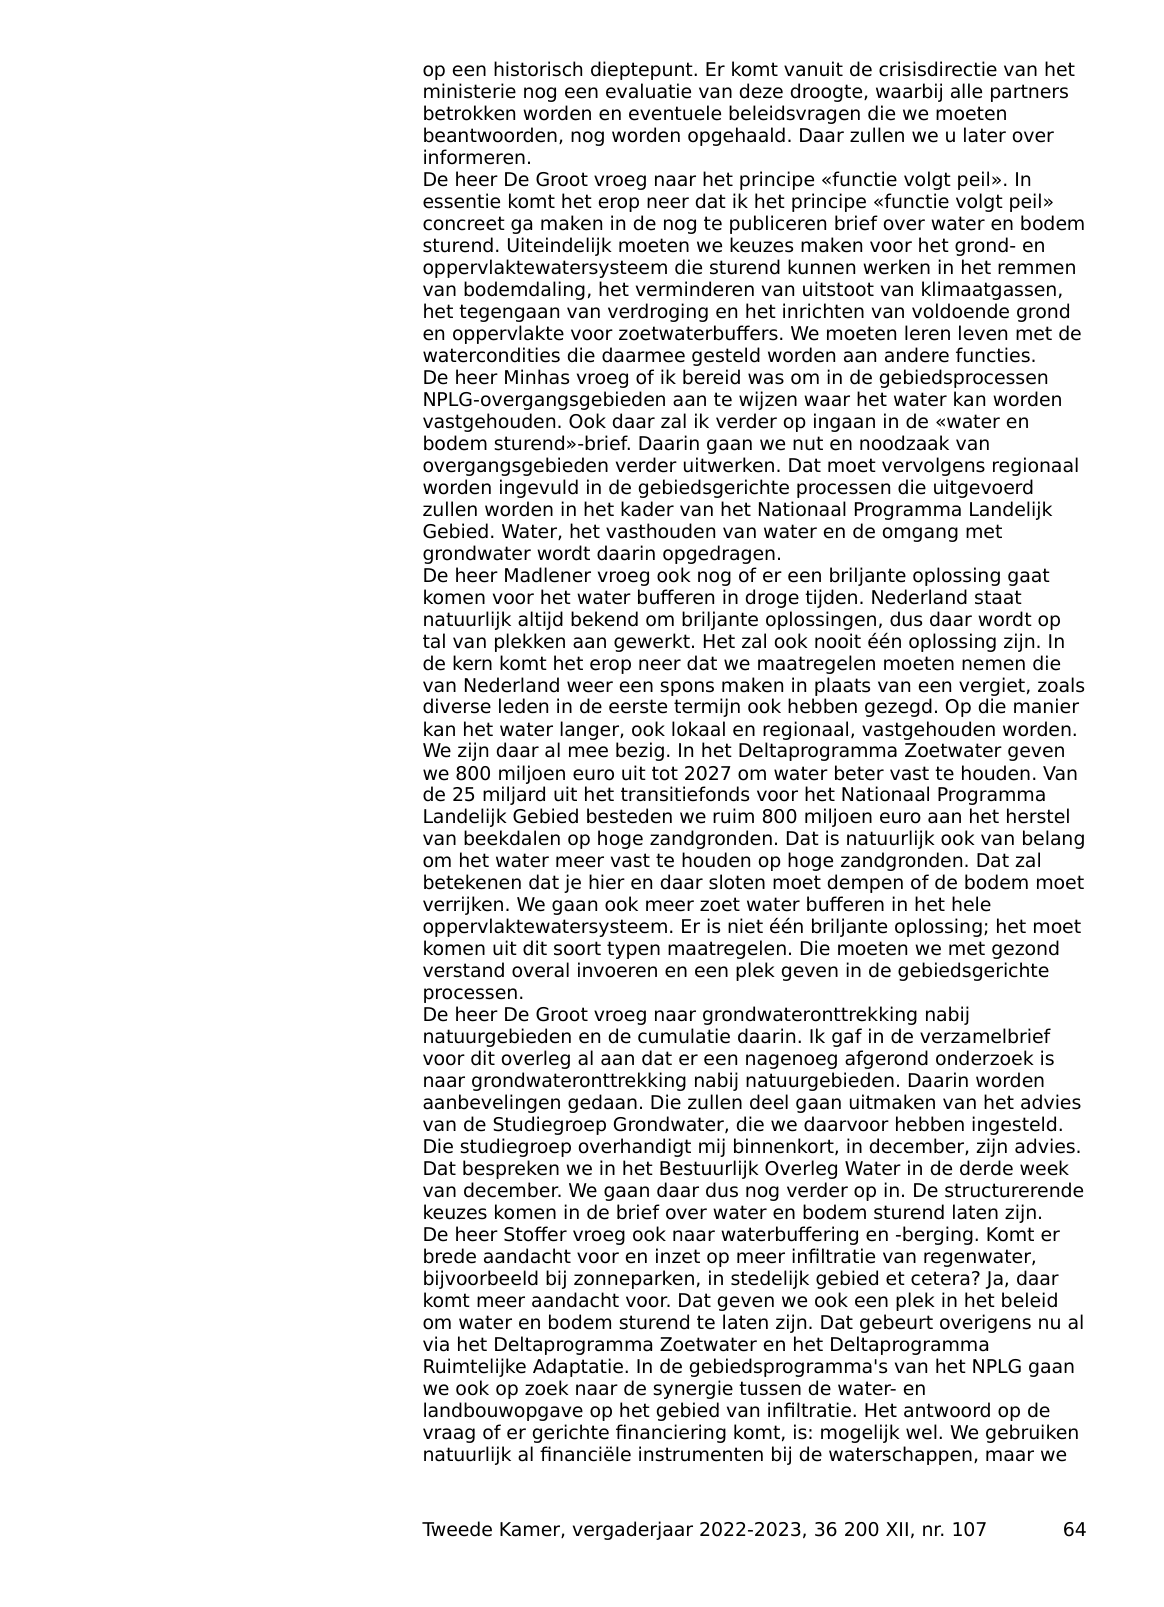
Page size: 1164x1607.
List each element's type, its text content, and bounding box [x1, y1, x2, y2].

text De heer Stoffer vroeg ook naar waterbuffering en -berging. Komt er brede aandacht voor en inzet op meer infiltratie van regenwater, bijvoorbeeld bij zonneparken, in stedelijk gebied et cetera? Ja, daar komt meer aandacht voor. Dat geven we ook een plek in het beleid om water en bodem sturend te laten zijn. Dat gebeurt overigens nu al via het Deltaprogramma Zoetwater en het Deltaprogramma Ruimtelijke Adaptatie. In de gebiedsprogramma's van het NPLG gaan we ook op zoek naar de synergie tussen de water- en landbouwopgave op het gebied van infiltratie. Het antwoord op de vraag of er gerichte financiering komt, is: mogelijk wel. We gebruiken natuurlijk al financiële instrumenten bij de waterschappen, maar we [422, 1224, 1087, 1466]
text De heer De Groot vroeg naar het principe «functie volgt peil». In essentie komt het erop neer dat ik het principe «functie volgt peil» concreet ga maken in de nog te publiceren brief over water en bodem sturend. Uiteindelijk moeten we keuzes maken voor het grond- en oppervlaktewatersysteem die sturend kunnen werken in het remmen van bodemdaling, het verminderen van uitstoot van klimaatgassen, het tegengaan van verdroging en het inrichten van voldoende grond en oppervlakte voor zoetwaterbuffers. We moeten leren leven met de watercondities die daarmee gesteld worden aan andere functies. [422, 169, 1087, 367]
text De heer Madlener vroeg ook nog of er een briljante oplossing gaat komen voor het water bufferen in droge tijden. Nederland staat natuurlijk altijd bekend om briljante oplossingen, dus daar wordt op tal van plekken aan gewerkt. Het zal ook nooit één oplossing zijn. In de kern komt het erop neer dat we maatregelen moeten nemen die van Nederland weer een spons maken in plaats van een vergiet, zoals diverse leden in de eerste termijn ook hebben gezegd. Op die manier kan het water langer, ook lokaal en regionaal, vastgehouden worden. We zijn daar al mee bezig. In het Deltaprogramma Zoetwater geven we 800 miljoen euro uit tot 2027 om water beter vast te houden. Van de 25 miljard uit het transitiefonds voor het Nationaal Programma Landelijk Gebied besteden we ruim 800 miljoen euro aan het herstel van beekdalen op hoge zandgronden. Dat is natuurlijk ook van belang om het water meer vast te houden op hoge zandgronden. Dat zal betekenen dat je hier en daar sloten moet dempen of de bodem moet verrijken. We gaan ook meer zoet water bufferen in het hele oppervlaktewatersysteem. Er is niet één briljante oplossing; het moet komen uit dit soort typen maatregelen. Die moeten we met gezond verstand overal invoeren en een plek geven in de gebiedsgerichte processen. [422, 564, 1087, 1004]
text op een historisch dieptepunt. Er komt vanuit de crisisdirectie van het ministerie nog een evaluatie van deze droogte, waarbij alle partners betrokken worden en eventuele beleidsvragen die we moeten beantwoorden, nog worden opgehaald. Daar zullen we u later over informeren. [422, 59, 1087, 169]
text De heer Minhas vroeg of ik bereid was om in de gebiedsprocessen NPLG-overgangsgebieden aan te wijzen waar het water kan worden vastgehouden. Ook daar zal ik verder op ingaan in de «water en bodem sturend»-brief. Daarin gaan we nut en noodzaak van overgangsgebieden verder uitwerken. Dat moet vervolgens regionaal worden ingevuld in de gebiedsgerichte processen die uitgevoerd zullen worden in het kader van het Nationaal Programma Landelijk Gebied. Water, het vasthouden van water en de omgang met grondwater wordt daarin opgedragen. [422, 367, 1087, 564]
text De heer De Groot vroeg naar grondwateronttrekking nabij natuurgebieden en de cumulatie daarin. Ik gaf in de verzamelbrief voor dit overleg al aan dat er een nagenoeg afgerond onderzoek is naar grondwateronttrekking nabij natuurgebieden. Daarin worden aanbevelingen gedaan. Die zullen deel gaan uitmaken van het advies van de Studiegroep Grondwater, die we daarvoor hebben ingesteld. Die studiegroep overhandigt mij binnenkort, in december, zijn advies. Dat bespreken we in het Bestuurlijk Overleg Water in de derde week van december. We gaan daar dus nog verder op in. De structurerende keuzes komen in de brief over water en bodem sturend laten zijn. [422, 1004, 1087, 1224]
